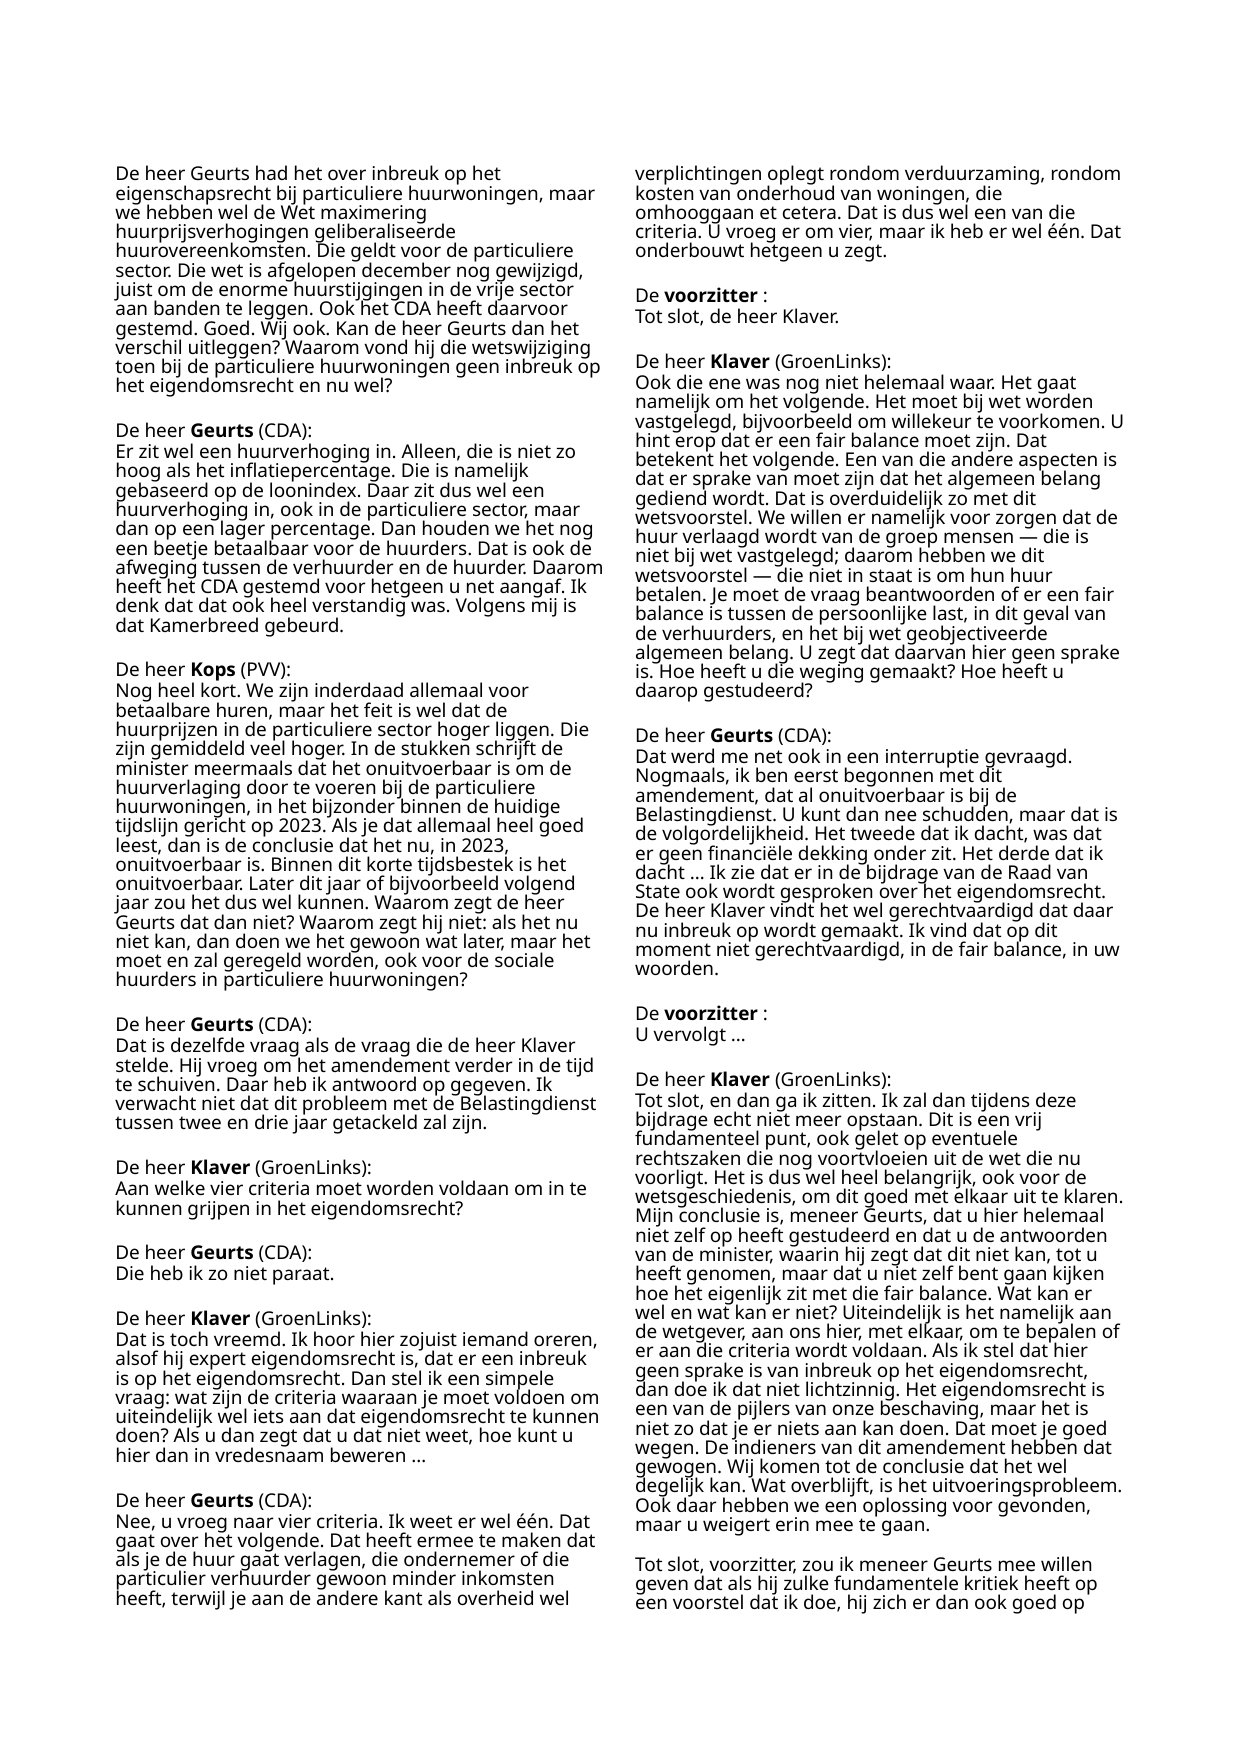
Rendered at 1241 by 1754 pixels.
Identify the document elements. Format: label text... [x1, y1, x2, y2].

text Dat is dezelfde vraag als de vraag die de heer Klaver stelde. Hij vroeg om het amendement verder in de tijd te schuiven. Daar heb ik antwoord op gegeven. Ik verwacht niet dat dit probleem met de Belastingdienst tussen twee en drie jaar getackeld zal zijn. [115, 1037, 605, 1134]
text Tot slot, voorzitter, zou ik meneer Geurts mee willen geven dat als hij zulke fundamentele kritiek heeft op een voorstel dat ik doe, hij zich er dan ook goed op [635, 1556, 1125, 1614]
text Aan welke vier criteria moet worden voldaan om in te kunnen grijpen in het eigendomsrecht? [115, 1180, 605, 1219]
text verplichtingen oplegt rondom verduurzaming, rondom kosten van onderhoud van woningen, die omhooggaan et cetera. Dat is dus wel een van die criteria. U vroeg er om vier, maar ik heb er wel één. Dat onderbouwt hetgeen u zegt. [635, 165, 1125, 262]
text Nog heel kort. We zijn inderdaad allemaal voor betaalbare huren, maar het feit is wel dat de huurprijzen in de particuliere sector hoger liggen. Die zijn gemiddeld veel hoger. In de stukken schrijft de minister meermaals dat het onuitvoerbaar is om de huurverlaging door te voeren bij de particuliere huurwoningen, in het bijzonder binnen de huidige tijdslijn gericht op 2023. Als je dat allemaal heel goed leest, dan is de conclusie dat het nu, in 2023, onuitvoerbaar is. Binnen dit korte tijdsbestek is het onuitvoerbaar. Later dit jaar of bijvoorbeeld volgend jaar zou het dus wel kunnen. Waarom zegt de heer Geurts dat dan niet? Waarom zegt hij niet: als het nu niet kan, dan doen we het gewoon wat later, maar het moet en zal geregeld worden, ook voor de sociale huurders in particuliere huurwoningen? [115, 682, 605, 991]
text De heer Geurts had het over inbreuk op het eigenschapsrecht bij particuliere huurwoningen, maar we hebben wel de Wet maximering huurprijsverhogingen geliberaliseerde huurovereenkomsten. Die geldt voor de particuliere sector. Die wet is afgelopen december nog gewijzigd, juist om de enorme huurstijgingen in de vrije sector aan banden te leggen. Ook het CDA heeft daarvoor gestemd. Goed. Wij ook. Kan de heer Geurts dan het verschil uitleggen? Waarom vond hij die wetswijziging toen bij de particuliere huurwoningen geen inbreuk op het eigendomsrecht en nu wel? [115, 165, 605, 397]
text Die heb ik zo niet paraat. [115, 1265, 605, 1284]
text De heer Klaver (GroenLinks): [115, 1305, 605, 1331]
text De heer Klaver (GroenLinks): [635, 1066, 1125, 1092]
text De heer Geurts (CDA): [115, 1239, 605, 1265]
text De heer Klaver (GroenLinks): [635, 348, 1125, 374]
text De voorzitter : [635, 1000, 1125, 1026]
text Er zit wel een huurverhoging in. Alleen, die is niet zo hoog als het inflatiepercentage. Die is namelijk gebaseerd op de loonindex. Daar zit dus wel een huurverhoging in, ook in de particuliere sector, maar dan op een lager percentage. Dan houden we het nog een beetje betaalbaar voor de huurders. Dat is ook de afweging tussen de verhuurder en de huurder. Daarom heeft het CDA gestemd voor hetgeen u net aangaf. Ik denk dat dat ook heel verstandig was. Volgens mij is dat Kamerbreed gebeurd. [115, 443, 605, 636]
text Tot slot, en dan ga ik zitten. Ik zal dan tijdens deze bijdrage echt niet meer opstaan. Dit is een vrij fundamenteel punt, ook gelet op eventuele rechtszaken die nog voortvloeien uit de wet die nu voorligt. Het is dus wel heel belangrijk, ook voor de wetsgeschiedenis, om dit goed met elkaar uit te klaren. Mijn conclusie is, meneer Geurts, dat u hier helemaal niet zelf op heeft gestudeerd en dat u de antwoorden van de minister, waarin hij zegt dat dit niet kan, tot u heeft genomen, maar dat u niet zelf bent gaan kijken hoe het eigenlijk zit met die fair balance. Wat kan er wel en wat kan er niet? Uiteindelijk is het namelijk aan de wetgever, aan ons hier, met elkaar, om te bepalen of er aan die criteria wordt voldaan. Als ik stel dat hier geen sprake is van inbreuk op het eigendomsrecht, dan doe ik dat niet lichtzinnig. Het eigendomsrecht is een van de pijlers van onze beschaving, maar het is niet zo dat je er niets aan kan doen. Dat moet je goed wegen. De indieners van dit amendement hebben dat gewogen. Wij komen tot de conclusie dat het wel degelijk kan. Wat overblijft, is het uitvoeringsprobleem. Ook daar hebben we een oplossing voor gevonden, maar u weigert erin mee te gaan. [635, 1092, 1125, 1535]
text De heer Kops (PVV): [115, 657, 605, 682]
text Tot slot, de heer Klaver. [635, 308, 1125, 327]
text De voorzitter : [635, 282, 1125, 308]
text De heer Geurts (CDA): [115, 417, 605, 443]
text Dat is toch vreemd. Ik hoor hier zojuist iemand oreren, alsof hij expert eigendomsrecht is, dat er een inbreuk is op het eigendomsrecht. Dan stel ik een simpele vraag: wat zijn de criteria waaraan je moet voldoen om uiteindelijk wel iets aan dat eigendomsrecht te kunnen doen? Als u dan zegt dat u dat niet weet, hoe kunt u hier dan in vredesnaam beweren … [115, 1331, 605, 1466]
text De heer Geurts (CDA): [115, 1012, 605, 1037]
text Ook die ene was nog niet helemaal waar. Het gaat namelijk om het volgende. Het moet bij wet worden vastgelegd, bijvoorbeeld om willekeur te voorkomen. U hint erop dat er een fair balance moet zijn. Dat betekent het volgende. Een van die andere aspecten is dat er sprake van moet zijn dat het algemeen belang gediend wordt. Dat is overduidelijk zo met dit wetsvoorstel. We willen er namelijk voor zorgen dat de huur verlaagd wordt van de groep mensen — die is niet bij wet vastgelegd; daarom hebben we dit wetsvoorstel — die niet in staat is om hun huur betalen. Je moet de vraag beantwoorden of er een fair balance is tussen de persoonlijke last, in dit geval van de verhuurders, en het bij wet geobjectiveerde algemeen belang. U zegt dat daarvan hier geen sprake is. Hoe heeft u die weging gemaakt? Hoe heeft u daarop gestudeerd? [635, 374, 1125, 702]
text De heer Klaver (GroenLinks): [115, 1154, 605, 1180]
text U vervolgt … [635, 1026, 1125, 1045]
text De heer Geurts (CDA): [635, 722, 1125, 748]
text Dat werd me net ook in een interruptie gevraagd. Nogmaals, ik ben eerst begonnen met dit amendement, dat al onuitvoerbaar is bij de Belastingdienst. U kunt dan nee schudden, maar dat is de volgordelijkheid. Het tweede dat ik dacht, was dat er geen financiële dekking onder zit. Het derde dat ik dacht … Ik zie dat er in de bijdrage van de Raad van State ook wordt gesproken over het eigendomsrecht. De heer Klaver vindt het wel gerechtvaardigd dat daar nu inbreuk op wordt gemaakt. Ik vind dat op dit moment niet gerechtvaardigd, in de fair balance, in uw woorden. [635, 748, 1125, 979]
text De heer Geurts (CDA): [115, 1487, 605, 1513]
text Nee, u vroeg naar vier criteria. Ik weet er wel één. Dat gaat over het volgende. Dat heeft ermee te maken dat als je de huur gaat verlagen, die ondernemer of die particulier verhuurder gewoon minder inkomsten heeft, terwijl je aan de andere kant als overheid wel [115, 1513, 605, 1609]
